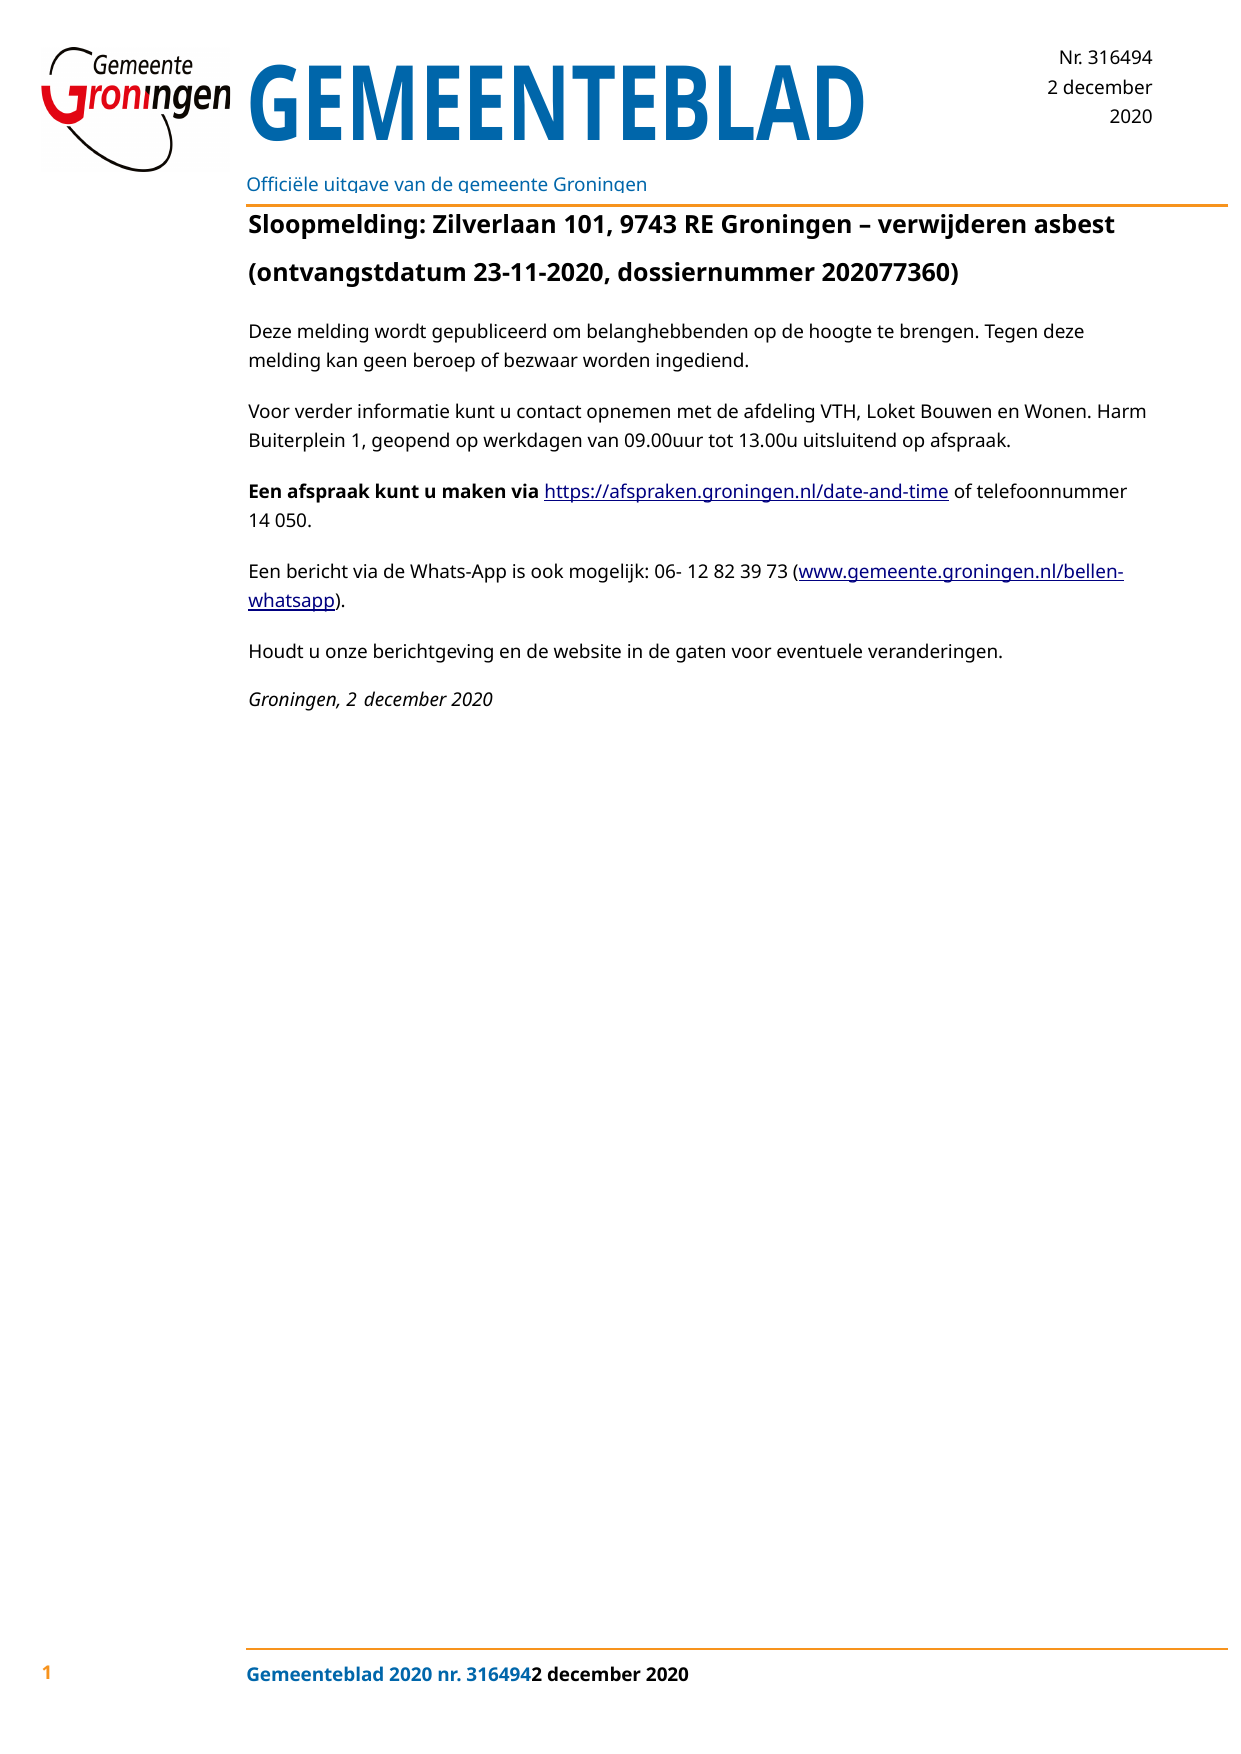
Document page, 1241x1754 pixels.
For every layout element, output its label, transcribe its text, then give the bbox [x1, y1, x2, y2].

text Groningen, 2 december 2020 [248, 686, 1152, 711]
text Een afspraak kunt u maken via https://afspraken.groningen.nl/date-and-time of telefoonnummer 14 050. [248, 478, 1152, 533]
text Voor verder informatie kunt u contact opnemen met de afdeling VTH, Loket Bouwen en Wonen. Harm Buiterplein 1, geopend op werkdagen van 09.00uur tot 13.00u uitsluitend op afspraak. [248, 398, 1152, 453]
picture [41, 47, 231, 172]
text Houdt u onze berichtgeving en de website in de gaten voor eventuele veranderingen. [248, 638, 1152, 664]
text Sloopmelding: Zilverlaan 101, 9743 RE Groningen – verwijderen asbest (ontvangstdatum 23-11-2020, dossiernummer 202077360) [248, 207, 1152, 288]
text Deze melding wordt gepubliceerd om belanghebbenden op de hoogte te brengen. Tegen deze melding kan geen beroep of bezwaar worden ingediend. [248, 318, 1152, 373]
text Een bericht via de Whats-App is ook mogelijk: 06- 12 82 39 73 (www.gemeente.groningen.nl/bellen-whatsapp). [248, 558, 1152, 613]
